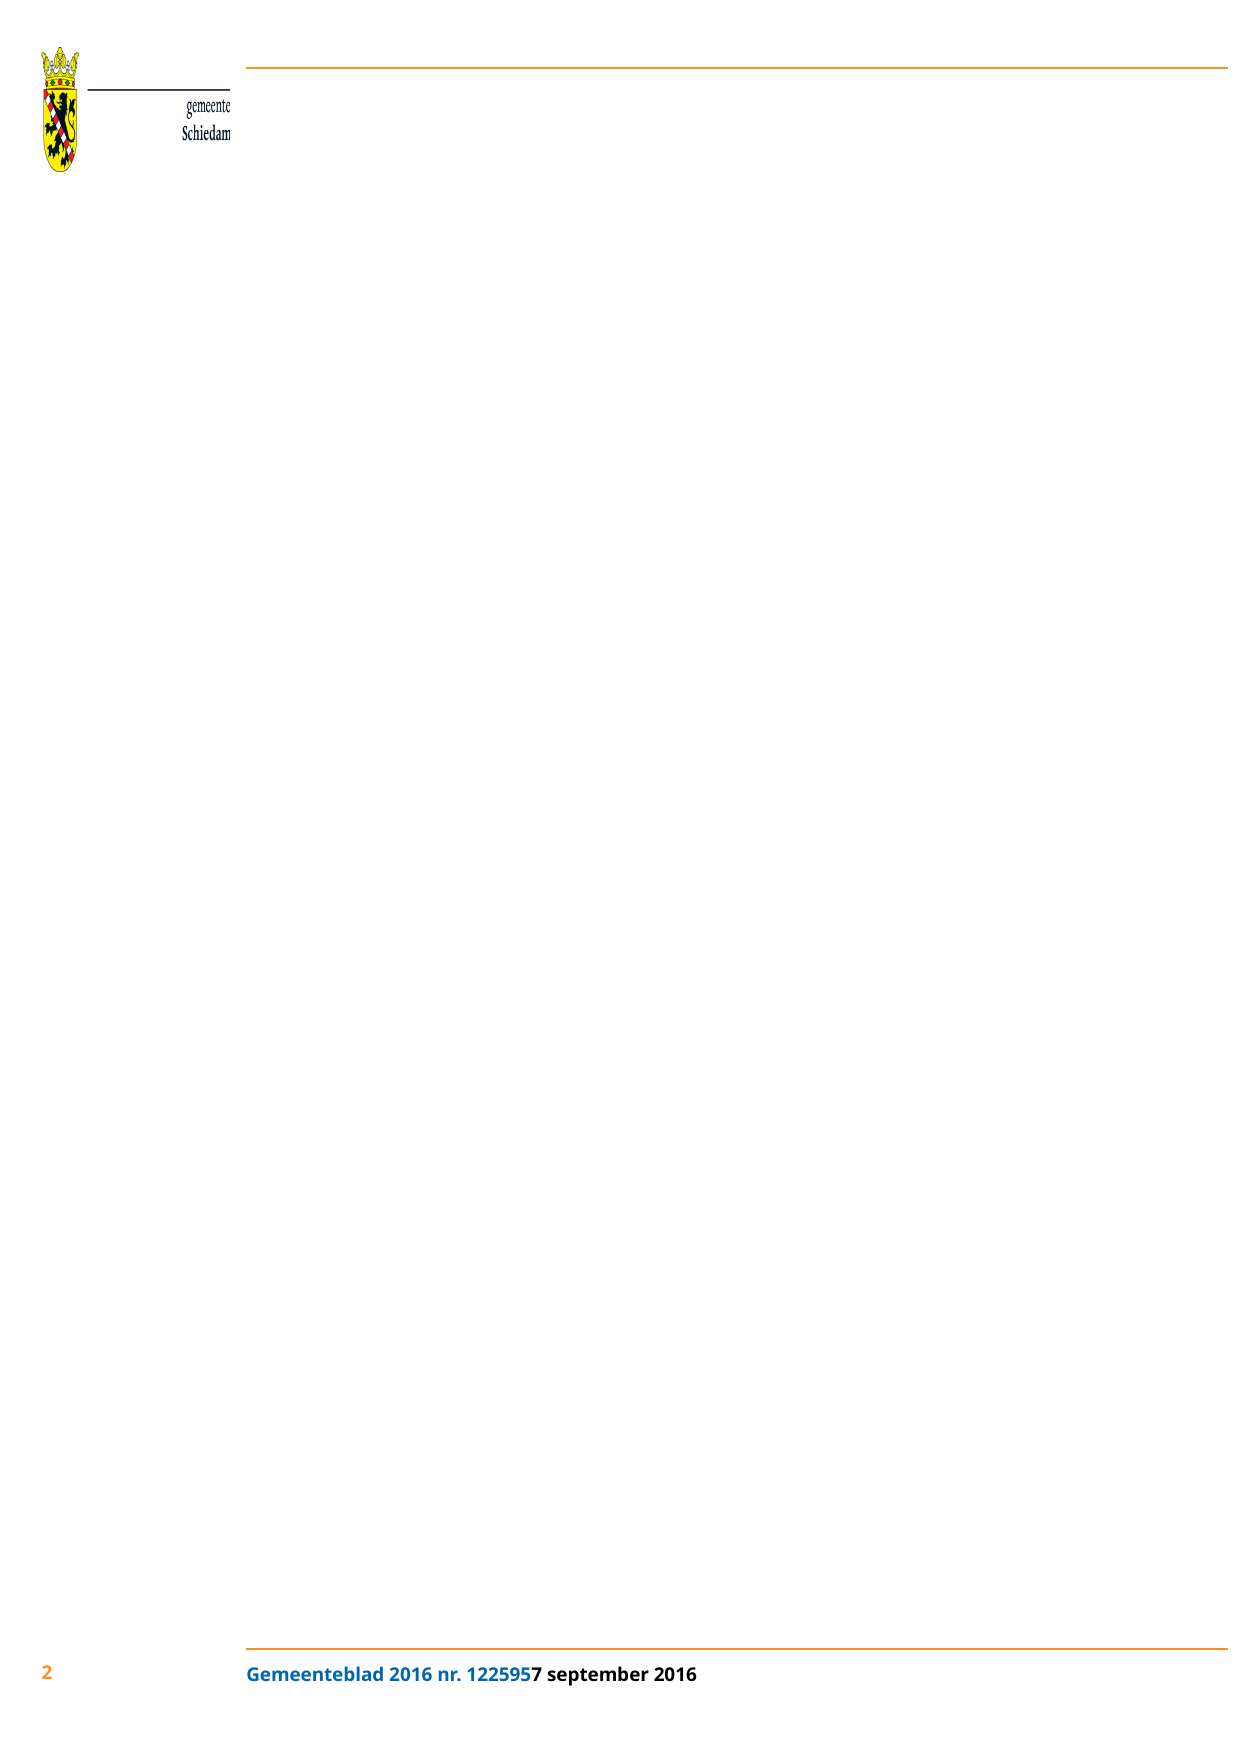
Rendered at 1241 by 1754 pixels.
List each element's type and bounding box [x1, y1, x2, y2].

picture [41, 47, 231, 172]
